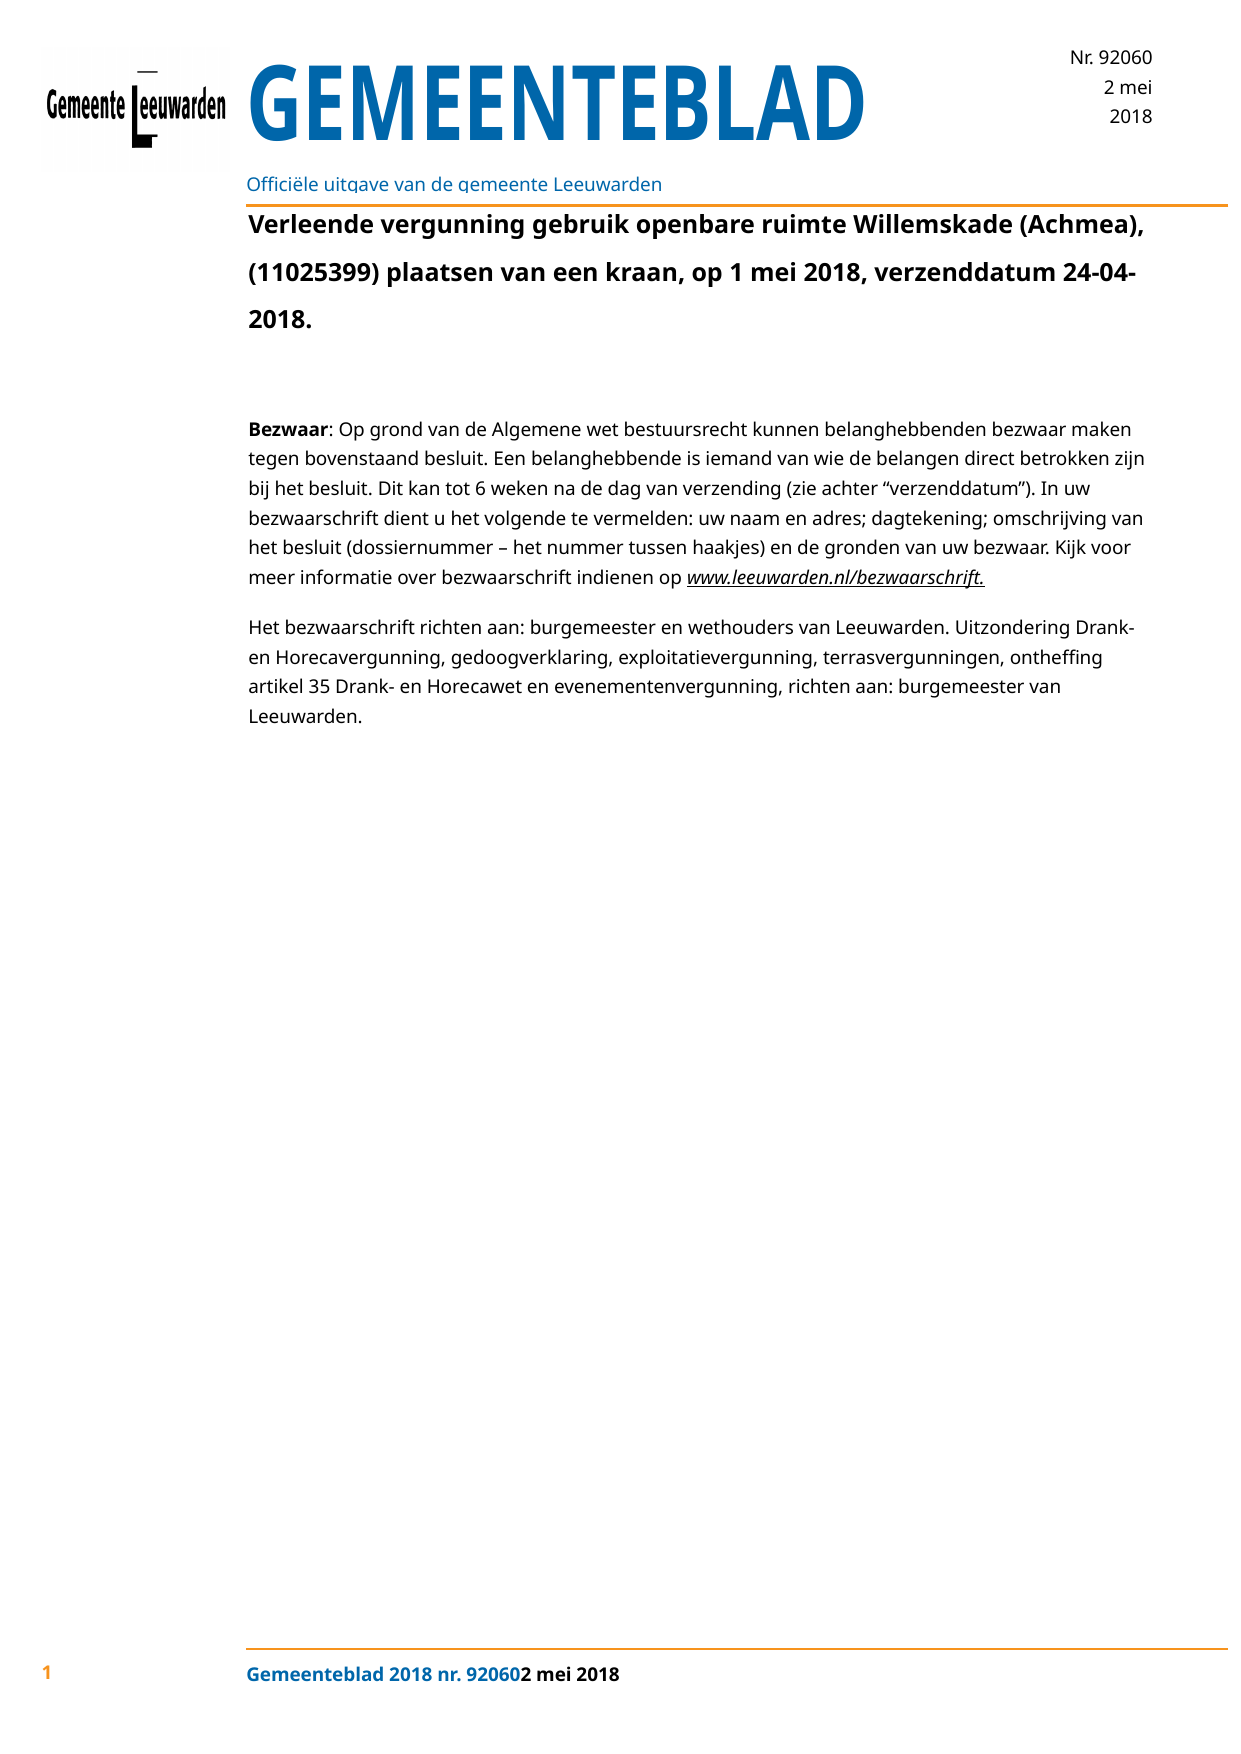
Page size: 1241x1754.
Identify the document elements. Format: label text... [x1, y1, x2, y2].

picture [41, 47, 231, 172]
text Verleende vergunning gebruik openbare ruimte Willemskade (Achmea), (11025399) plaatsen van een kraan, op 1 mei 2018, verzenddatum 24-04-2018. [248, 207, 1152, 336]
text Bezwaar: Op grond van de Algemene wet bestuursrecht kunnen belanghebbenden bezwaar maken tegen bovenstaand besluit. Een belanghebbende is iemand van wie de belangen direct betrokken zijn bij het besluit. Dit kan tot 6 weken na de dag van verzending (zie achter “verzenddatum”). In uw bezwaarschrift dient u het volgende te vermelden: uw naam en adres; dagtekening; omschrijving van het besluit (dossiernummer – het nummer tussen haakjes) en de gronden van uw bezwaar. Kijk voor meer informatie over bezwaarschrift indienen op www.leeuwarden.nl/bezwaarschrift. [248, 416, 1152, 589]
text Het bezwaarschrift richten aan: burgemeester en wethouders van Leeuwarden. Uitzondering Drank- en Horecavergunning, gedoogverklaring, exploitatievergunning, terrasvergunningen, ontheffing artikel 35 Drank- en Horecawet en evenementenvergunning, richten aan: burgemeester van Leeuwarden. [248, 614, 1152, 729]
